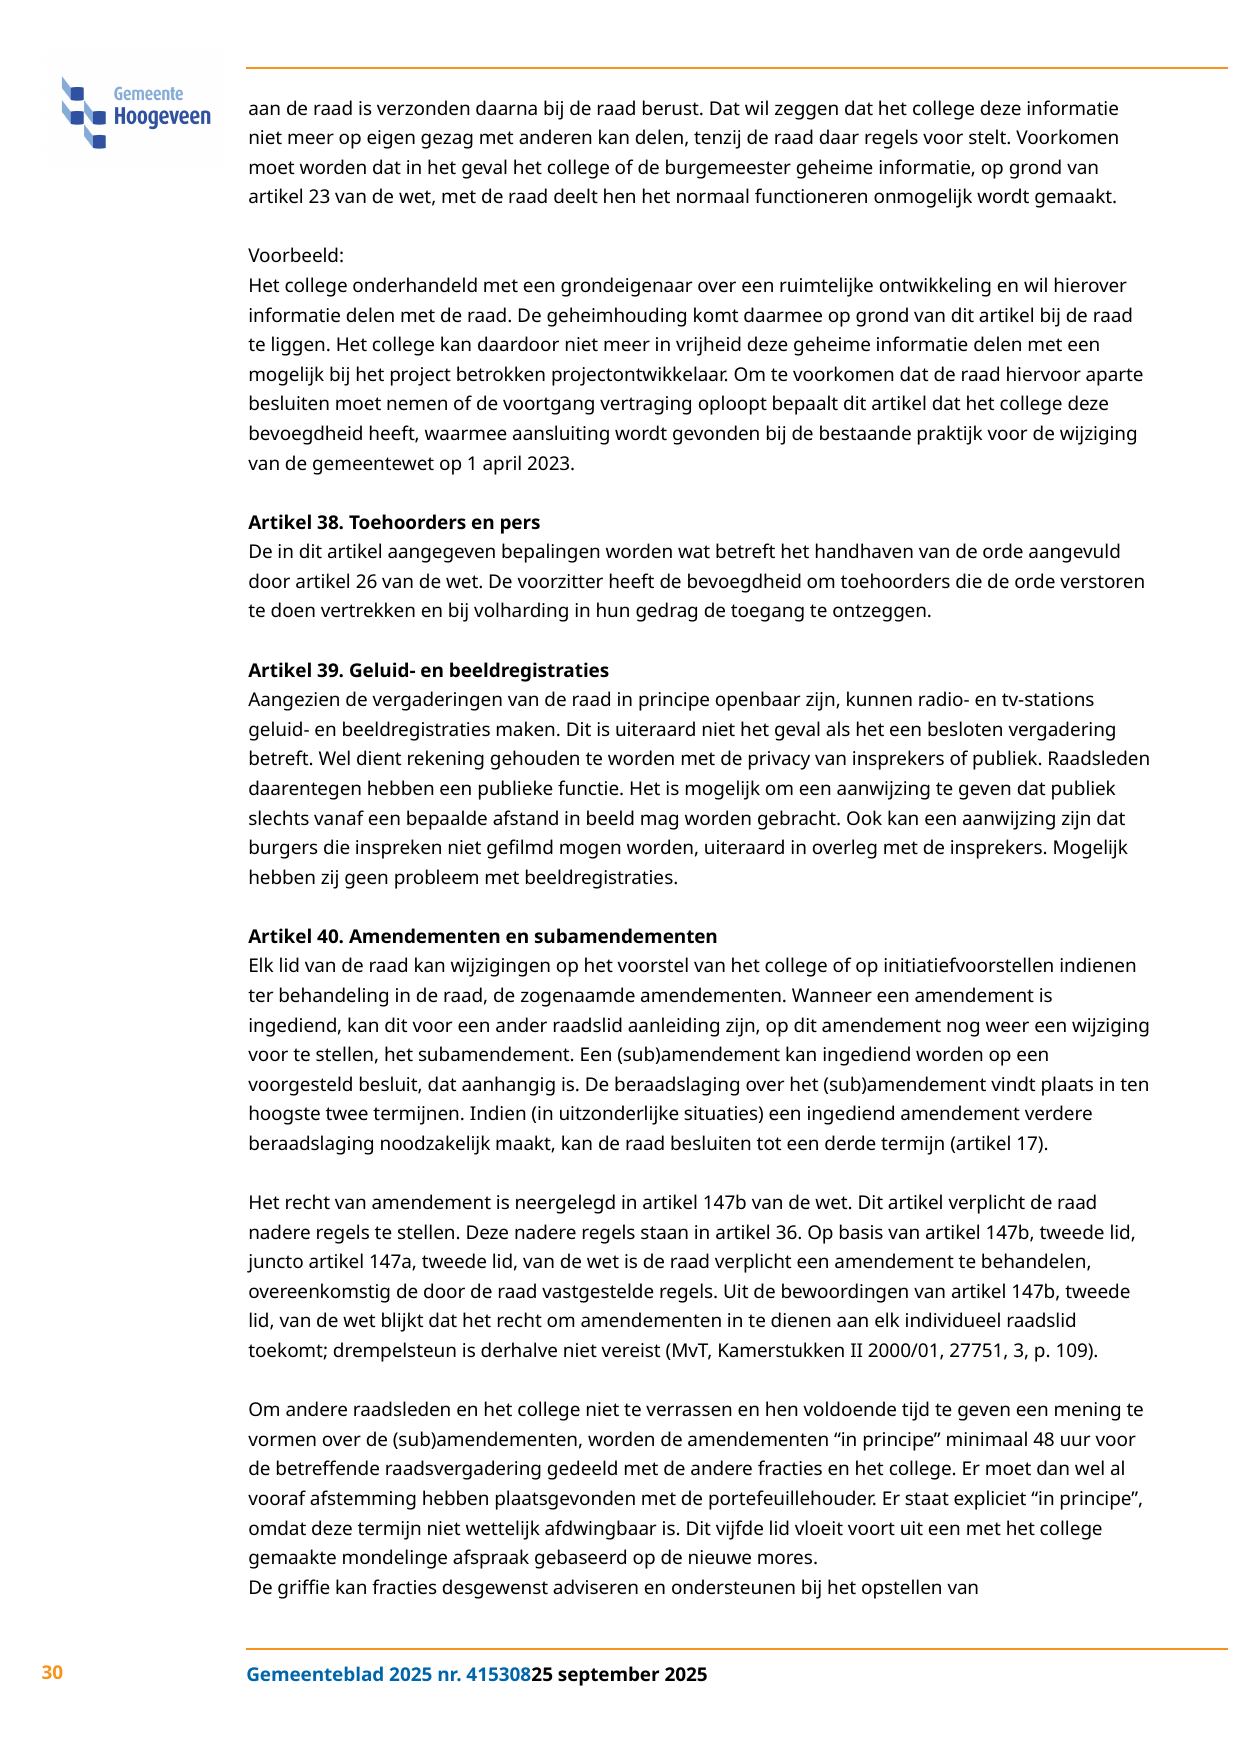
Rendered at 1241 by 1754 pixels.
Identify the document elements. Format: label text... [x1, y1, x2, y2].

text Voorbeeld: [248, 243, 1152, 268]
picture [41, 47, 231, 172]
text De griffie kan fracties desgewenst adviseren en ondersteunen bij het opstellen van [248, 1574, 1152, 1600]
text Het recht van amendement is neergelegd in artikel 147b van de wet. Dit artikel verplicht de raad nadere regels te stellen. Deze nadere regels staan in artikel 36. Op basis van artikel 147b, tweede lid, juncto artikel 147a, tweede lid, van de wet is de raad verplicht een amendement te behandelen, overeenkomstig de door de raad vastgestelde regels. Uit de bewoordingen van artikel 147b, tweede lid, van de wet blijkt dat het recht om amendementen in te dienen aan elk individueel raadslid toekomt; drempelsteun is derhalve niet vereist (MvT, Kamerstukken II 2000/01, 27751, 3, p. 109). [248, 1189, 1152, 1363]
text Het college onderhandeld met een grondeigenaar over een ruimtelijke ontwikkeling en wil hierover informatie delen met de raad. De geheimhouding komt daarmee op grond van dit artikel bij de raad te liggen. Het college kan daardoor niet meer in vrijheid deze geheime informatie delen met een mogelijk bij het project betrokken projectontwikkelaar. Om te voorkomen dat de raad hiervoor aparte besluiten moet nemen of de voortgang vertraging oploopt bepaalt dit artikel dat het college deze bevoegdheid heeft, waarmee aansluiting wordt gevonden bij de bestaande praktijk voor de wijziging van de gemeentewet op 1 april 2023. [248, 272, 1152, 476]
text Artikel 39. Geluid- en beeldregistraties [248, 657, 1152, 683]
text Artikel 38. Toehoorders en pers [248, 509, 1152, 535]
text De in dit artikel aangegeven bepalingen worden wat betreft het handhaven van de orde aangevuld door artikel 26 van de wet. De voorzitter heeft de bevoegdheid om toehoorders die de orde verstoren te doen vertrekken en bij volharding in hun gedrag de toegang te ontzeggen. [248, 538, 1152, 623]
text aan de raad is verzonden daarna bij de raad berust. Dat wil zeggen dat het college deze informatie niet meer op eigen gezag met anderen kan delen, tenzij de raad daar regels voor stelt. Voorkomen moet worden dat in het geval het college of de burgemeester geheime informatie, op grond van artikel 23 van de wet, met de raad deelt hen het normaal functioneren onmogelijk wordt gemaakt. [248, 95, 1152, 209]
text Om andere raadsleden en het college niet te verrassen en hen voldoende tijd te geven een mening te vormen over de (sub)amendementen, worden de amendementen “in principe” minimaal 48 uur voor de betreffende raadsvergadering gedeeld met de andere fracties en het college. Er moet dan wel al vooraf afstemming hebben plaatsgevonden met de portefeuillehouder. Er staat expliciet “in principe”, omdat deze termijn niet wettelijk afdwingbaar is. Dit vijfde lid vloeit voort uit een met het college gemaakte mondelinge afspraak gebaseerd op de nieuwe mores. [248, 1396, 1152, 1570]
text Elk lid van de raad kan wijzigingen op het voorstel van het college of op initiatiefvoorstellen indienen ter behandeling in de raad, de zogenaamde amendementen. Wanneer een amendement is ingediend, kan dit voor een ander raadslid aanleiding zijn, op dit amendement nog weer een wijziging voor te stellen, het subamendement. Een (sub)amendement kan ingediend worden op een voorgesteld besluit, dat aanhangig is. De beraadslaging over het (sub)amendement vindt plaats in ten hoogste twee termijnen. Indien (in uitzonderlijke situaties) een ingediend amendement verdere beraadslaging noodzakelijk maakt, kan de raad besluiten tot een derde termijn (artikel 17). [248, 953, 1152, 1156]
text Artikel 40. Amendementen en subamendementen [248, 923, 1152, 949]
text Aangezien de vergaderingen van de raad in principe openbaar zijn, kunnen radio- en tv-stations geluid- en beeldregistraties maken. Dit is uiteraard niet het geval als het een besloten vergadering betreft. Wel dient rekening gehouden te worden met de privacy van insprekers of publiek. Raadsleden daarentegen hebben een publieke functie. Het is mogelijk om een aanwijzing te geven dat publiek slechts vanaf een bepaalde afstand in beeld mag worden gebracht. Ook kan een aanwijzing zijn dat burgers die inspreken niet gefilmd mogen worden, uiteraard in overleg met de insprekers. Mogelijk hebben zij geen probleem met beeldregistraties. [248, 686, 1152, 890]
